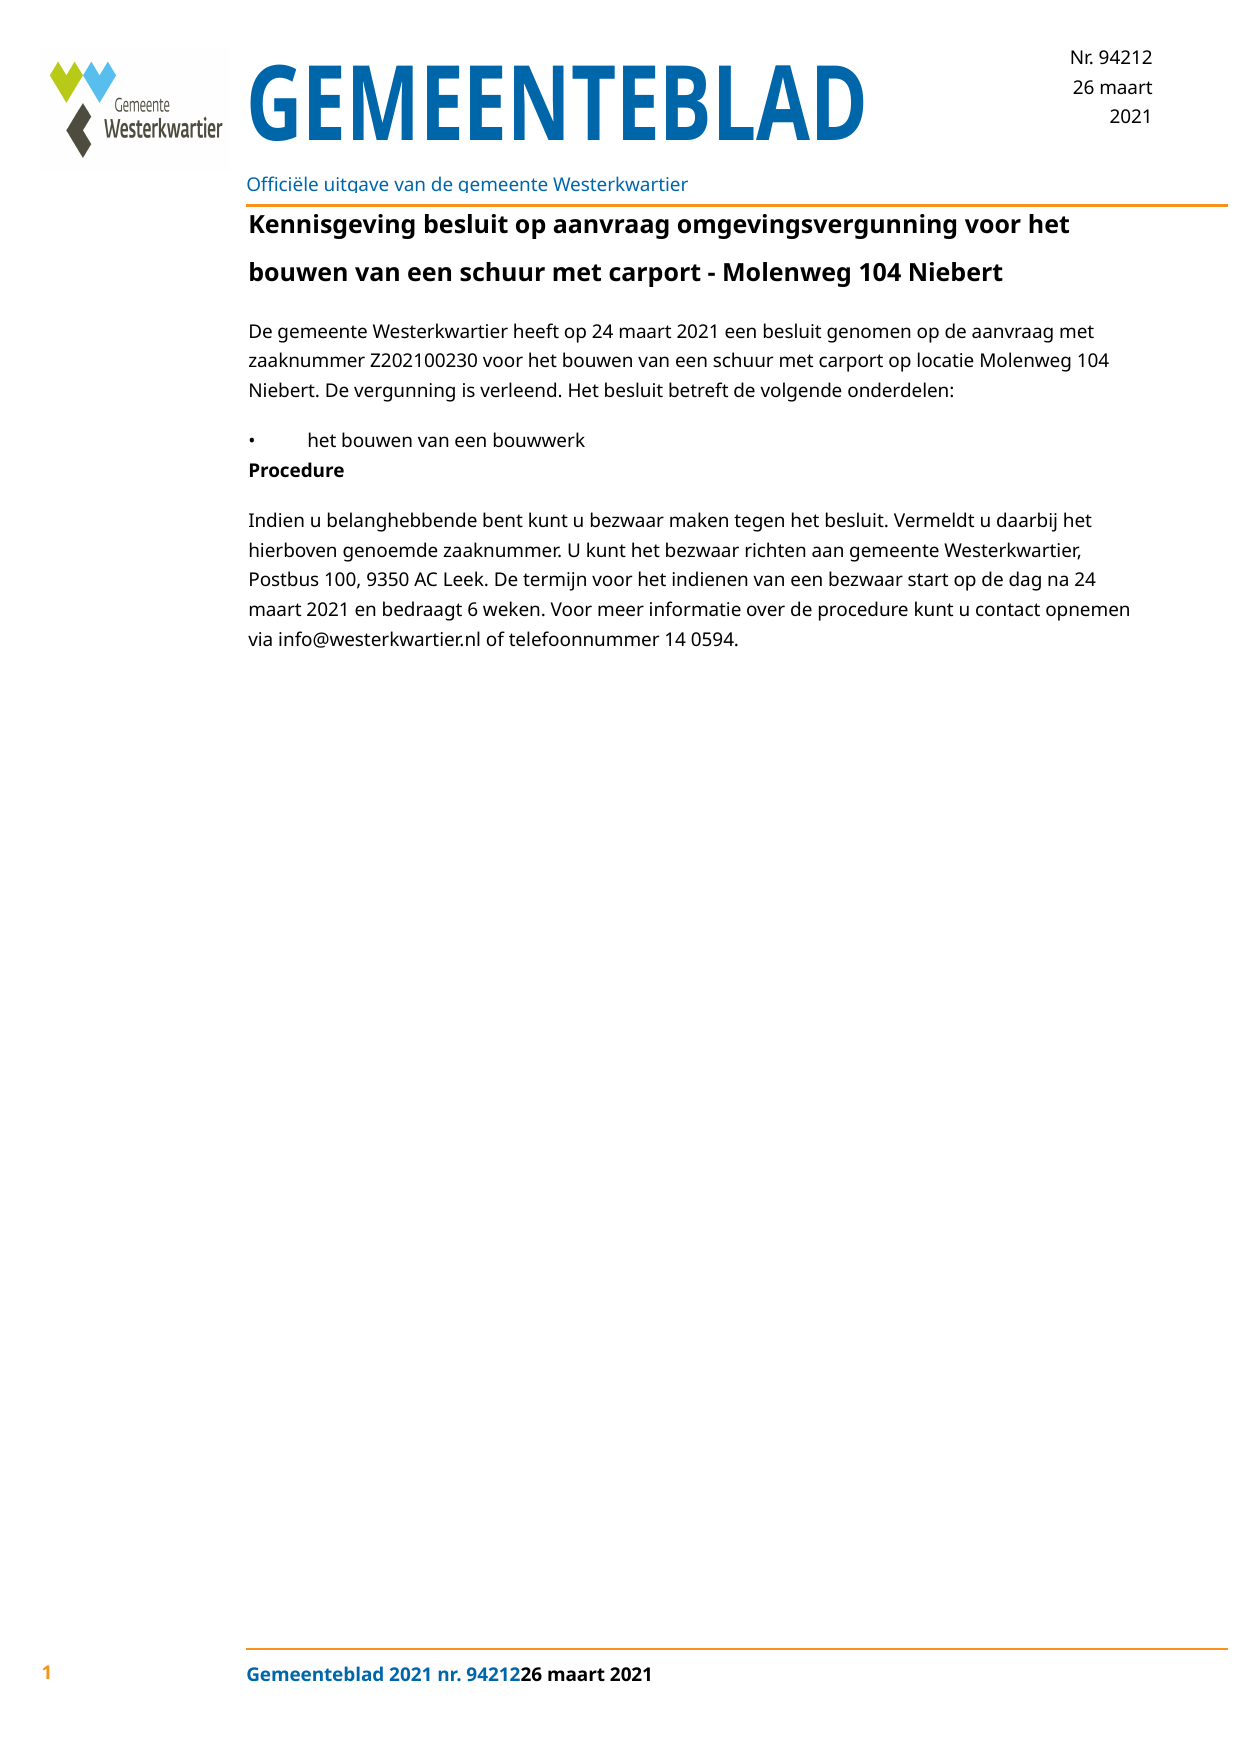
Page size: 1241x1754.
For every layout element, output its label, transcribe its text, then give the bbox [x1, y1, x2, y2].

text Indien u belanghebbende bent kunt u bezwaar maken tegen het besluit. Vermeldt u daarbij het hierboven genoemde zaaknummer. U kunt het bezwaar richten aan gemeente Westerkwartier, Postbus 100, 9350 AC Leek. De termijn voor het indienen van een bezwaar start op de dag na 24 maart 2021 en bedraagt 6 weken. Voor meer informatie over de procedure kunt u contact opnemen via info@westerkwartier.nl of telefoonnummer 14 0594. [248, 507, 1152, 652]
text Kennisgeving besluit op aanvraag omgevingsvergunning voor het bouwen van een schuur met carport - Molenweg 104 Niebert [248, 207, 1152, 288]
text De gemeente Westerkwartier heeft op 24 maart 2021 een besluit genomen op de aanvraag met zaaknummer Z202100230 voor het bouwen van een schuur met carport op locatie Molenweg 104 Niebert. De vergunning is verleend. Het besluit betreft de volgende onderdelen: [248, 318, 1152, 403]
list het bouwen van een bouwwerk [248, 427, 1152, 453]
picture [41, 47, 231, 172]
text Procedure [248, 457, 1152, 483]
